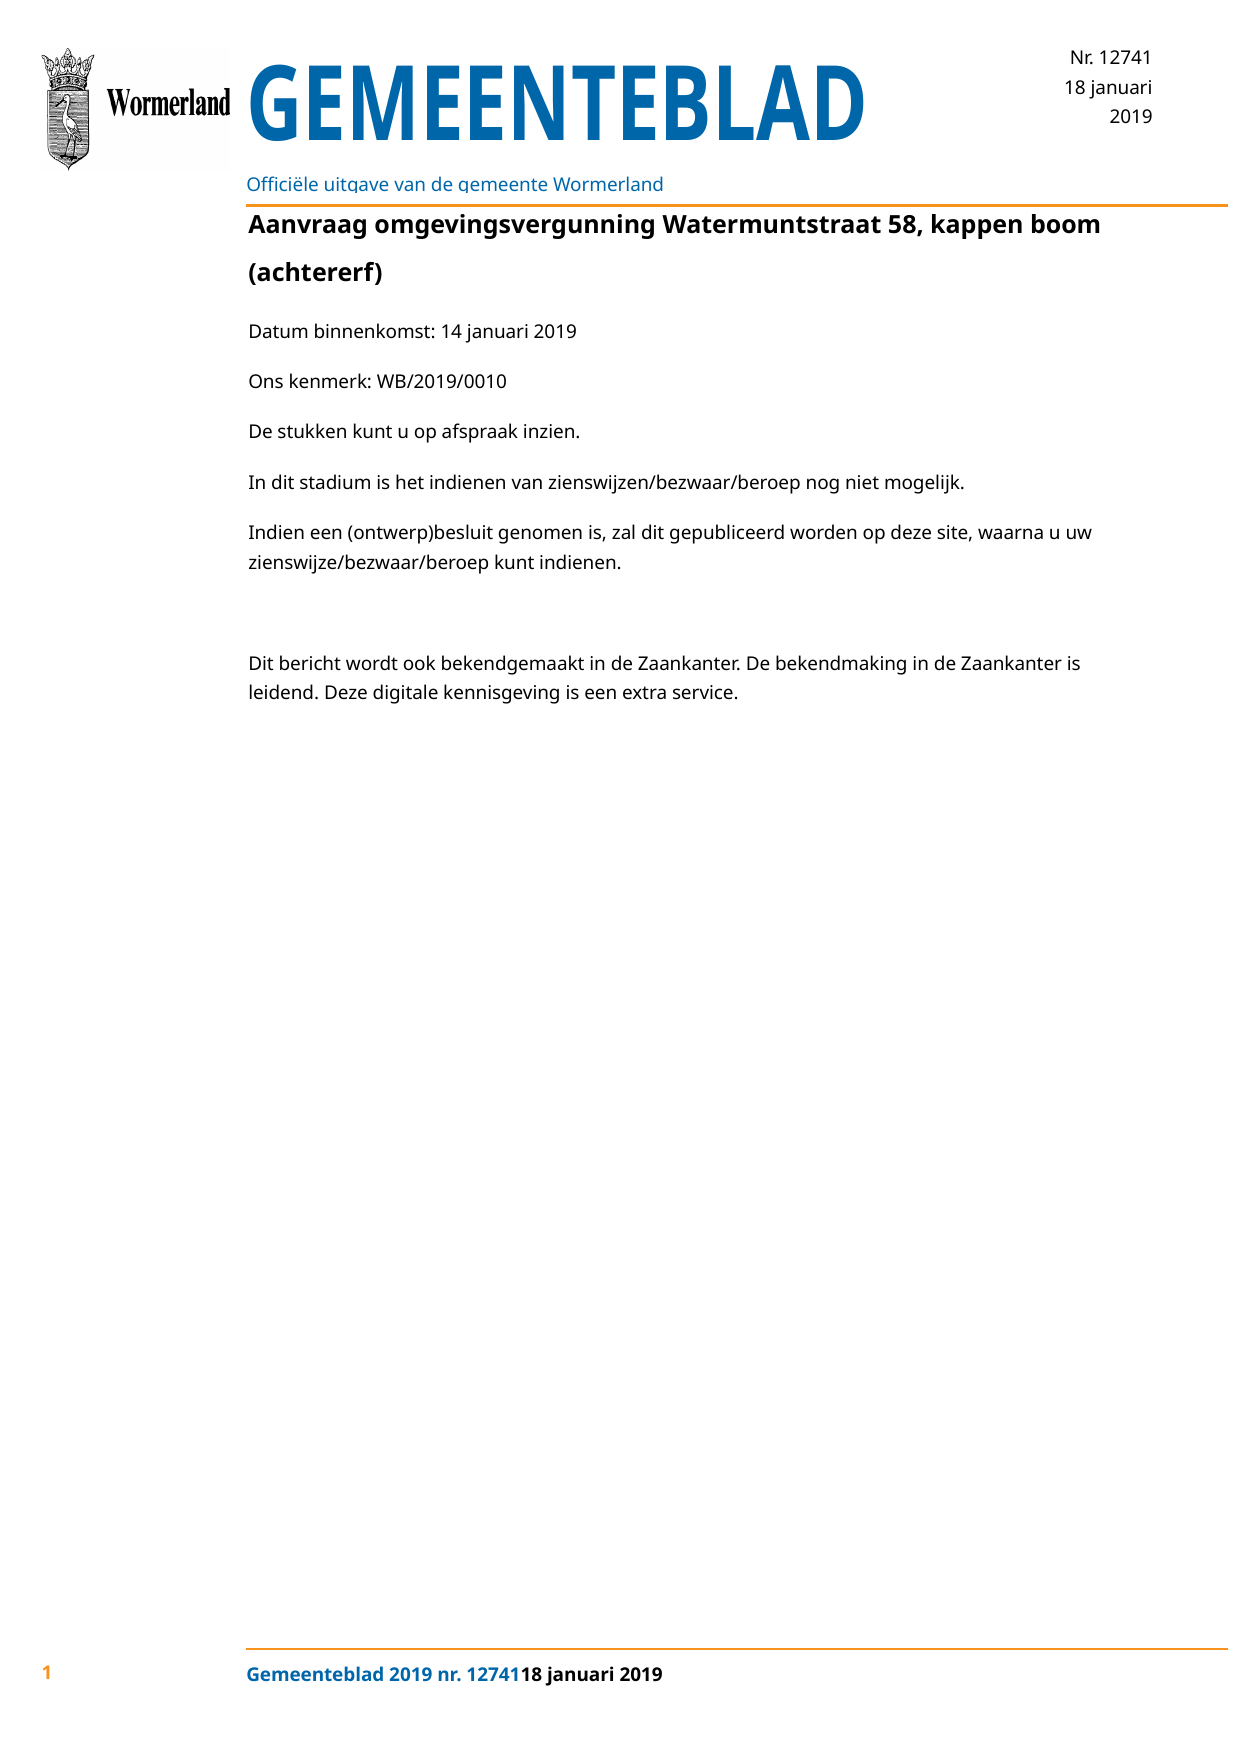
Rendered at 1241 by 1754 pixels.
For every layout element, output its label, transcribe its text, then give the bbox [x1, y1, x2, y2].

text Indien een (ontwerp)besluit genomen is, zal dit gepubliceerd worden op deze site, waarna u uw zienswijze/bezwaar/beroep kunt indienen. [248, 519, 1152, 575]
text De stukken kunt u op afspraak inzien. [248, 419, 1152, 444]
picture [41, 47, 231, 172]
text Datum binnenkomst: 14 januari 2019 [248, 318, 1152, 344]
text In dit stadium is het indienen van zienswijzen/bezwaar/beroep nog niet mogelijk. [248, 469, 1152, 495]
text Aanvraag omgevingsvergunning Watermuntstraat 58, kappen boom (achtererf) [248, 207, 1152, 288]
text Dit bericht wordt ook bekendgemaakt in de Zaankanter. De bekendmaking in de Zaankanter is leidend. Deze digitale kennisgeving is een extra service. [248, 650, 1152, 705]
text Ons kenmerk: WB/2019/0010 [248, 368, 1152, 394]
